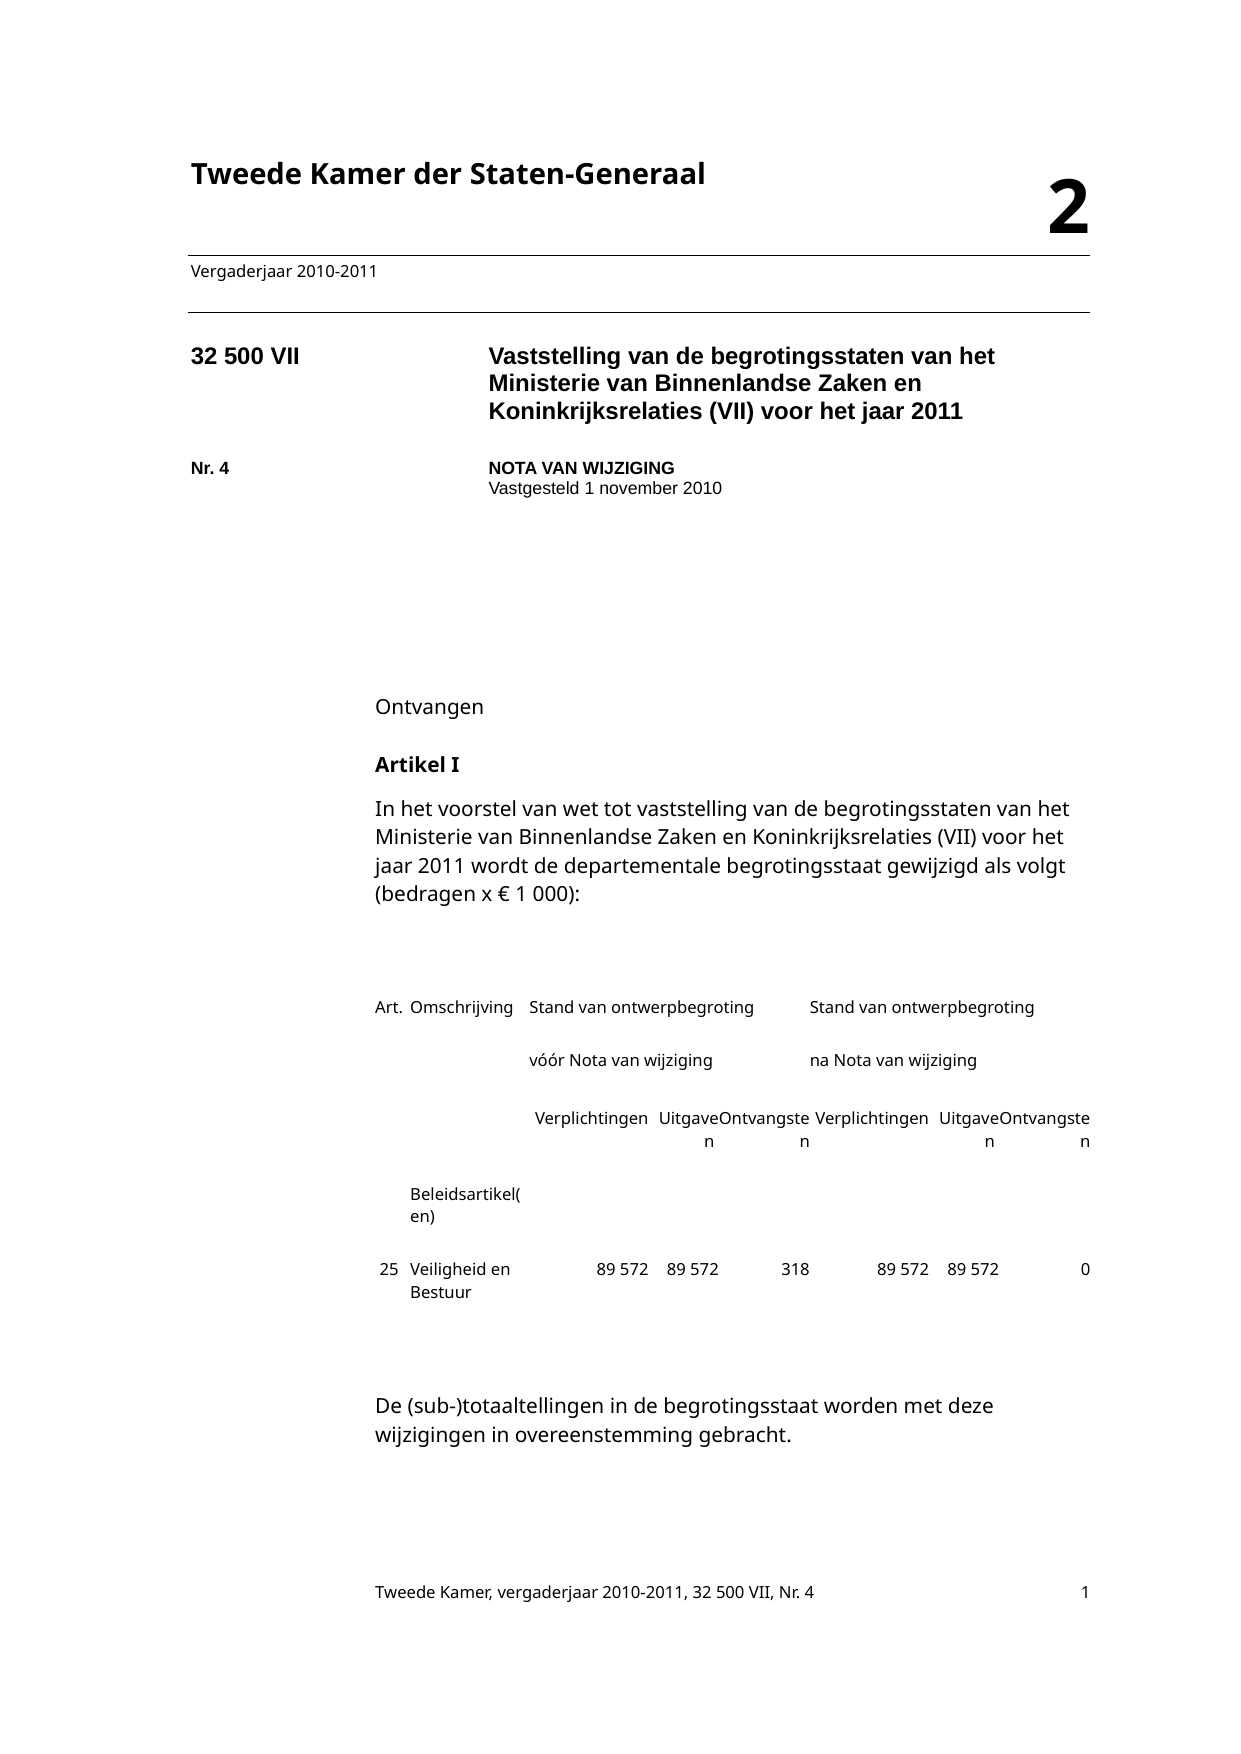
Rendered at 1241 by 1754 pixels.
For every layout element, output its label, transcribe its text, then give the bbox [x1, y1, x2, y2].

table_cell [648, 1182, 718, 1258]
table_cell Nr. 4 [188, 455, 485, 573]
table_cell Uitgaven [648, 1107, 718, 1182]
table_cell [529, 1182, 648, 1258]
table_cell [719, 1182, 809, 1258]
table_cell Beleidsartikel(en) [410, 1182, 529, 1258]
table_cell Vaststelling van de begrotingsstaten van het Ministerie van Binnenlandse Zaken en Koninkrijksrelaties (VII) voor het jaar 2011 [485, 339, 1090, 454]
table_cell NOTA VAN WIJZIGING Vastgesteld 1 november 2010 [485, 455, 1090, 573]
table_cell Veiligheid en Bestuur [410, 1258, 529, 1333]
table_cell 318 [719, 1258, 809, 1333]
text Ontvangen [375, 692, 1090, 721]
table_cell Uitgaven [929, 1107, 999, 1182]
table_header Tweede Kamer der Staten-Generaal [188, 150, 909, 255]
table_cell [410, 1107, 529, 1182]
table_cell [485, 256, 1090, 312]
table_cell [375, 1107, 410, 1182]
table_header Stand van ontwerpbegroting [529, 996, 809, 1048]
table_cell na Nota van wijziging [810, 1048, 1090, 1107]
table_header 2 [910, 150, 1090, 255]
table_cell 89 572 [648, 1258, 718, 1333]
text Artikel I [375, 751, 1090, 779]
table_cell [929, 1182, 999, 1258]
text De (sub-)totaaltellingen in de begrotingsstaat worden met deze wijzigingen in overeenstemming gebracht. [375, 1391, 1090, 1448]
table_header Omschrijving [410, 996, 529, 1048]
table_cell Verplichtingen [529, 1107, 648, 1182]
table_cell [375, 1182, 410, 1258]
table_cell [999, 1182, 1090, 1258]
table_header Stand van ontwerpbegroting [810, 996, 1090, 1048]
table_cell 0 [999, 1258, 1090, 1333]
table_cell 25 [375, 1258, 410, 1333]
table_cell vóór Nota van wijziging [529, 1048, 809, 1107]
table_cell [810, 1182, 929, 1258]
table_header Art. [375, 996, 410, 1048]
table_cell Ontvangsten [999, 1107, 1090, 1182]
table_cell [410, 1048, 529, 1107]
table_cell 32 500 VII [188, 339, 485, 454]
table_cell Ontvangsten [719, 1107, 809, 1182]
table_cell 89 572 [929, 1258, 999, 1333]
table_cell Vergaderjaar 2010-2011 [188, 256, 485, 312]
text In het voorstel van wet tot vaststelling van de begrotingsstaten van het Ministerie van Binnenlandse Zaken en Koninkrijksrelaties (VII) voor het jaar 2011 wordt de departementale begrotingsstaat gewijzigd als volgt (bedragen x € 1 000): [375, 794, 1090, 908]
table_cell Verplichtingen [810, 1107, 929, 1182]
table_cell 89 572 [529, 1258, 648, 1333]
table_cell [485, 313, 1090, 339]
table_cell 89 572 [810, 1258, 929, 1333]
table_cell [188, 313, 485, 339]
table_cell [375, 1048, 410, 1107]
